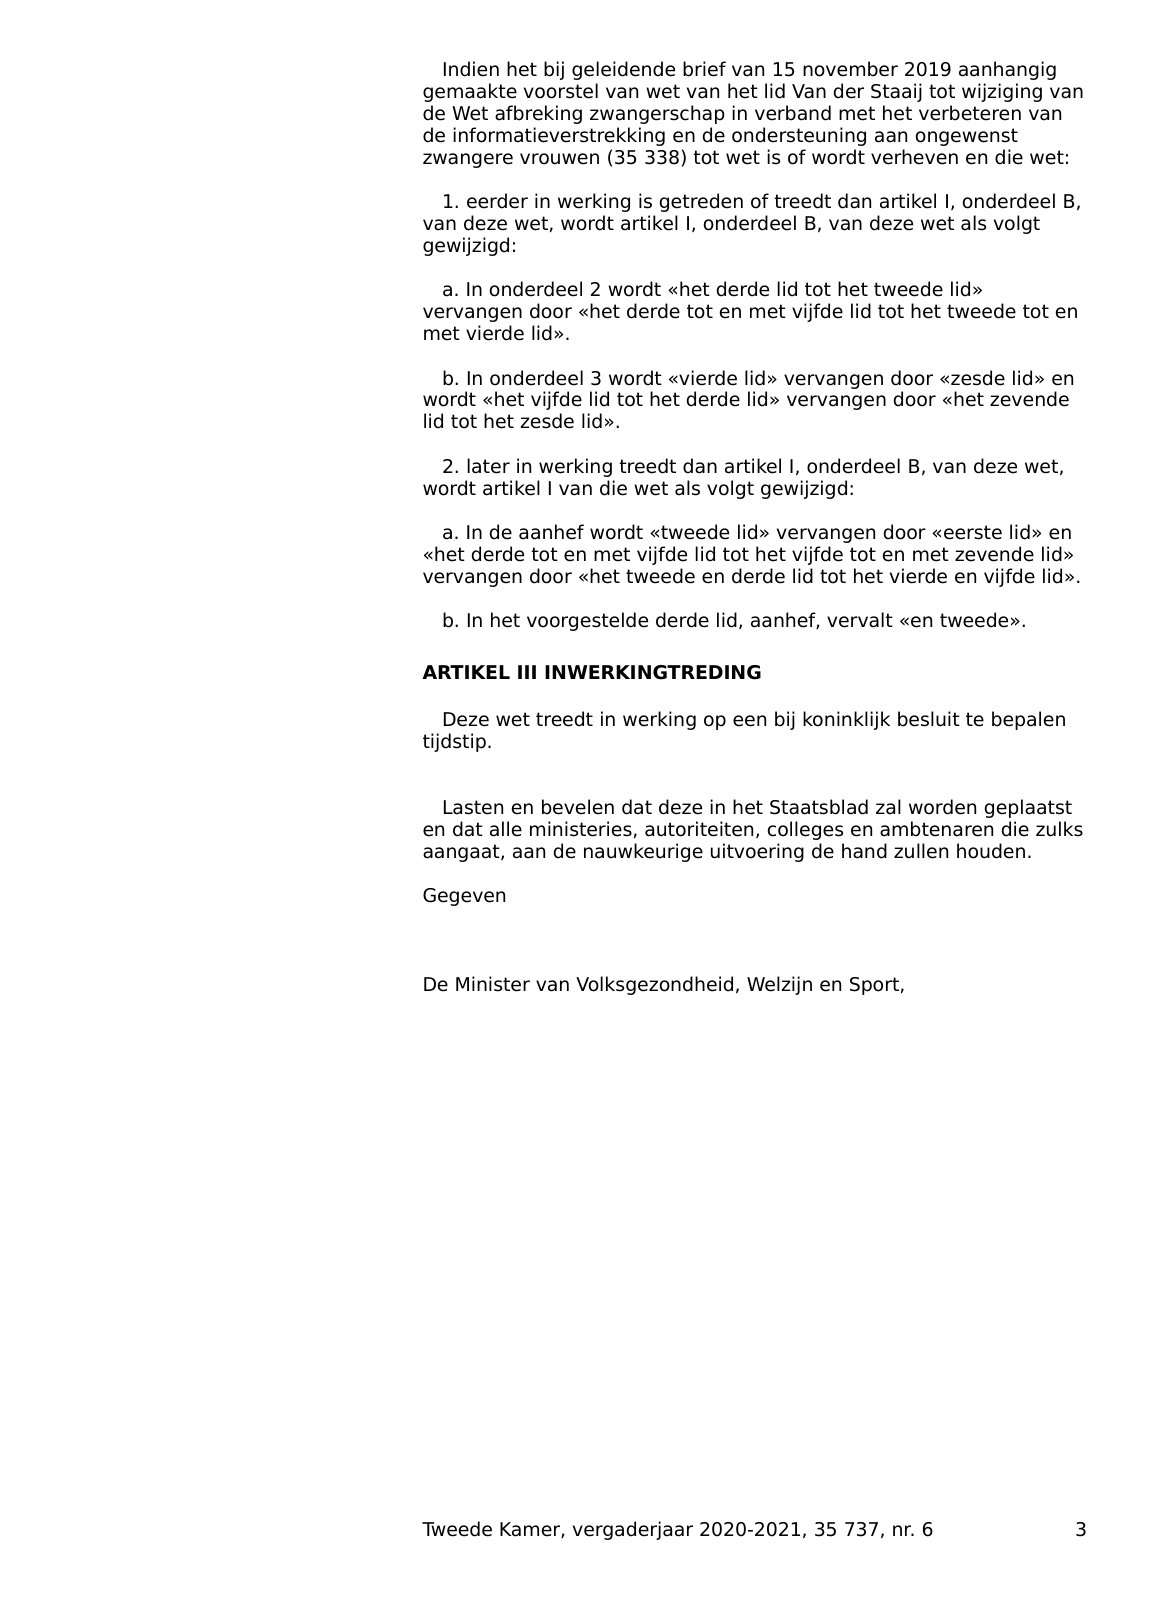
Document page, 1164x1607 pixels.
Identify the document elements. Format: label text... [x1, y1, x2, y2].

text Lasten en bevelen dat deze in het Staatsblad zal worden geplaatst en dat alle ministeries, autoriteiten, colleges en ambtenaren die zulks aangaat, aan de nauwkeurige uitvoering de hand zullen houden. [422, 797, 1087, 863]
text 2. later in werking treedt dan artikel I, onderdeel B, van deze wet, wordt artikel I van die wet als volgt gewijzigd: [422, 456, 1087, 499]
text De Minister van Volksgezondheid, Welzijn en Sport, [422, 974, 1087, 996]
text b. In onderdeel 3 wordt «vierde lid» vervangen door «zesde lid» en wordt «het vijfde lid tot het derde lid» vervangen door «het zevende lid tot het zesde lid». [422, 367, 1087, 433]
text a. In de aanhef wordt «tweede lid» vervangen door «eerste lid» en «het derde tot en met vijfde lid tot het vijfde tot en met zevende lid» vervangen door «het tweede en derde lid tot het vierde en vijfde lid». [422, 522, 1087, 588]
text Indien het bij geleidende brief van 15 november 2019 aanhangig gemaakte voorstel van wet van het lid Van der Staaij tot wijziging van de Wet afbreking zwangerschap in verband met het verbeteren van de informatieverstrekking en de ondersteuning aan ongewenst zwangere vrouwen (35 338) tot wet is of wordt verheven en die wet: [422, 59, 1087, 169]
text a. In onderdeel 2 wordt «het derde lid tot het tweede lid» vervangen door «het derde tot en met vijfde lid tot het tweede tot en met vierde lid». [422, 279, 1087, 345]
text 1. eerder in werking is getreden of treedt dan artikel I, onderdeel B, van deze wet, wordt artikel I, onderdeel B, van deze wet als volgt gewijzigd: [422, 191, 1087, 257]
text Deze wet treedt in werking op een bij koninklijk besluit te bepalen tijdstip. [422, 709, 1087, 753]
text b. In het voorgestelde derde lid, aanhef, vervalt «en tweede». [422, 610, 1087, 632]
subtitle ARTIKEL III INWERKINGTREDING [422, 662, 1087, 684]
text Gegeven [422, 885, 1087, 907]
